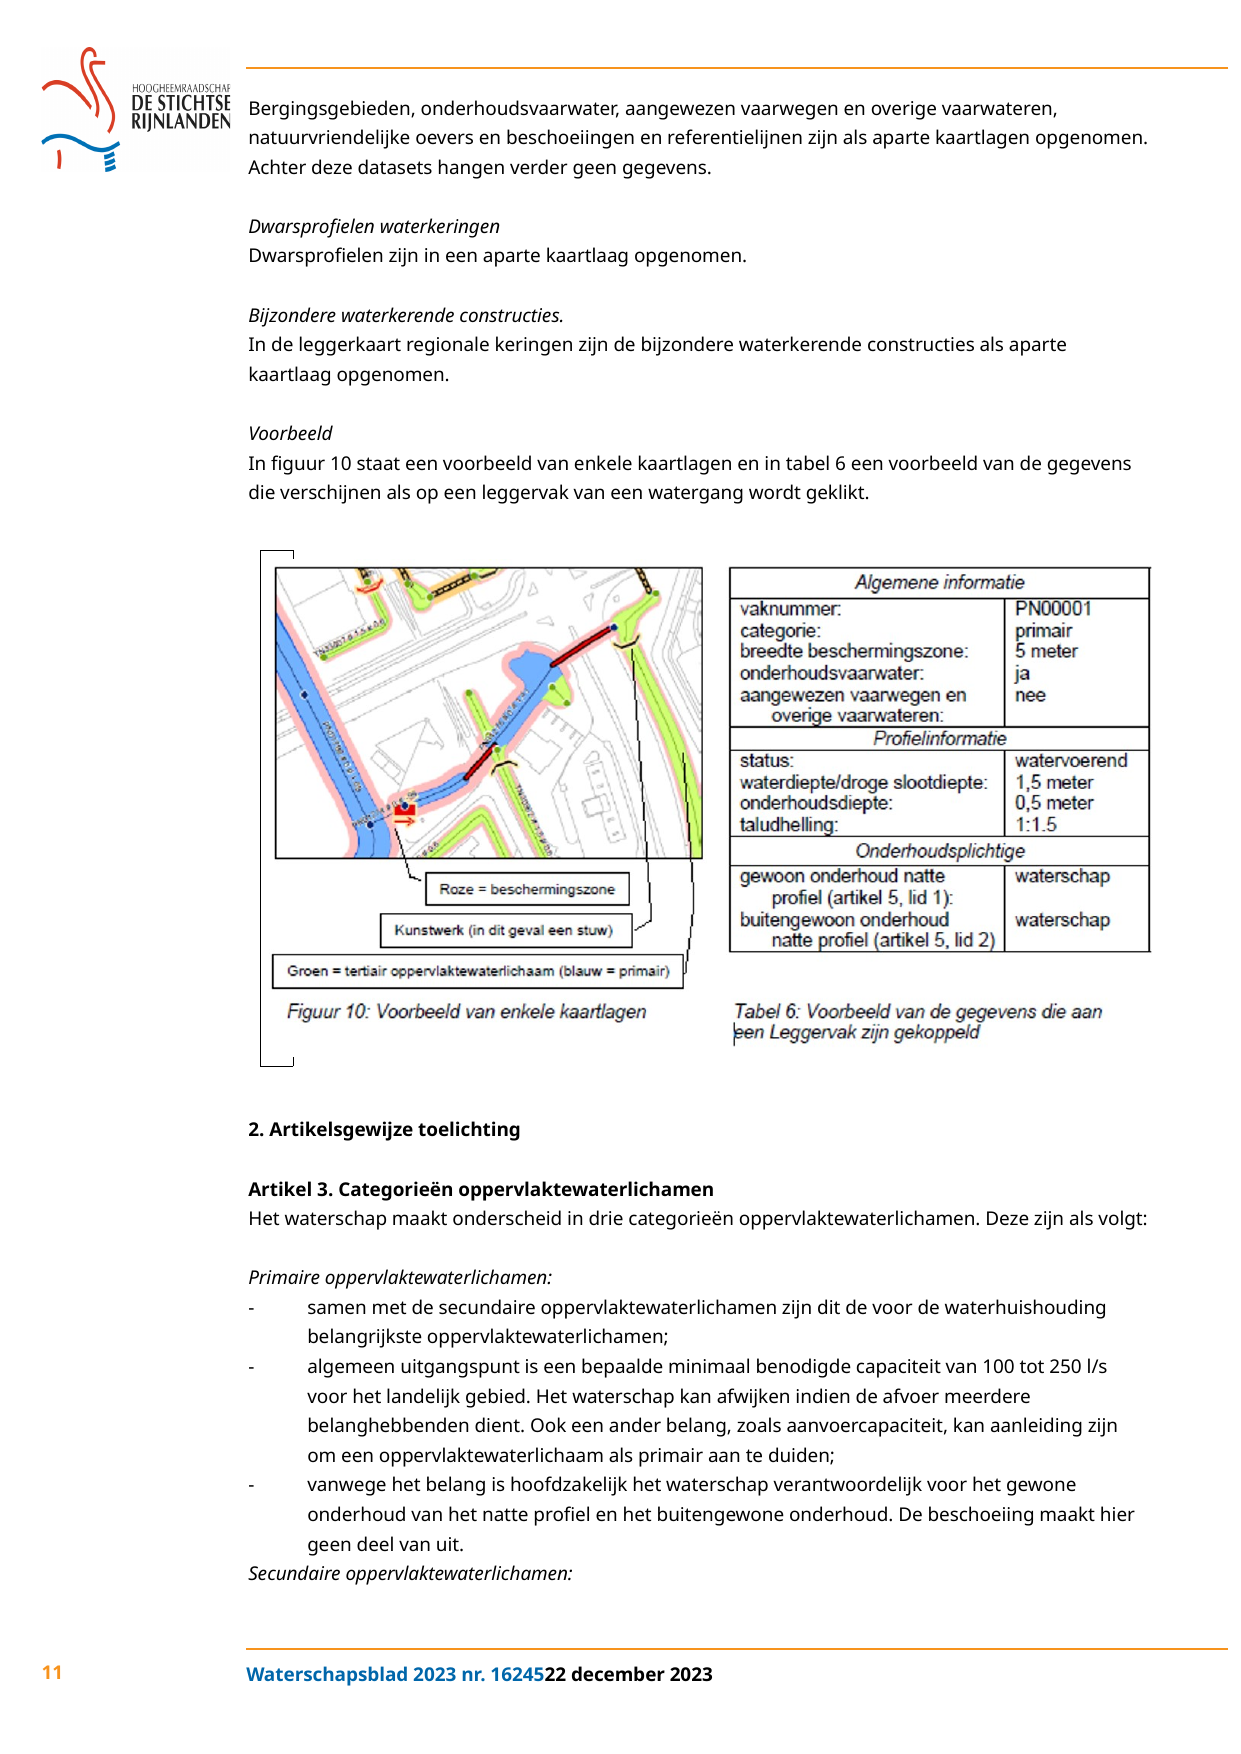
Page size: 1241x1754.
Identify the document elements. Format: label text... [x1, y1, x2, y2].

text 2. Artikelsgewijze toelichting [248, 1117, 1152, 1142]
text Artikel 3. Categorieën oppervlaktewaterlichamen [248, 1176, 1152, 1201]
text Primaire oppervlaktewaterlichamen: [248, 1264, 1152, 1290]
text Bergingsgebieden, onderhoudsvaarwater, aangewezen vaarwegen en overige vaarwateren, natuurvriendelijke oevers en beschoeiingen en referentielijnen zijn als aparte kaartlagen opgenomen. Achter deze datasets hangen verder geen gegevens. [248, 95, 1152, 180]
text In de leggerkaart regionale keringen zijn de bijzondere waterkerende constructies als aparte kaartlaag opgenomen. [248, 331, 1152, 387]
list samen met de secundaire oppervlaktewaterlichamen zijn dit de voor de waterhuishouding belangrijkste oppervlaktewaterlichamen; [248, 1294, 1152, 1349]
list algemeen uitgangspunt is een bepaalde minimaal benodigde capaciteit van 100 tot 250 l/s voor het landelijk gebied. Het waterschap kan afwijken indien de afvoer meerdere belanghebbenden dient. Ook een ander belang, zoals aanvoercapaciteit, kan aanleiding zijn om een oppervlaktewaterlichaam als primair aan te duiden; [248, 1353, 1152, 1468]
text Dwarsprofielen zijn in een aparte kaartlaag opgenomen. [248, 243, 1152, 268]
text Bijzondere waterkerende constructies. [248, 302, 1152, 328]
picture [41, 47, 231, 172]
list vanwege het belang is hoofdzakelijk het waterschap verantwoordelijk voor het gewone onderhoud van het natte profiel en het buitengewone onderhoud. De beschoeiing maakt hier geen deel van uit. [248, 1472, 1152, 1556]
text In figuur 10 staat een voorbeeld van enkele kaartlagen en in tabel 6 een voorbeeld van de gegevens die verschijnen als op een leggervak van een watergang wordt geklikt. [248, 450, 1152, 505]
picture [268, 559, 1173, 1057]
text Voorbeeld [248, 420, 1152, 446]
text Dwarsprofielen waterkeringen [248, 213, 1152, 239]
text Het waterschap maakt onderscheid in drie categorieën oppervlaktewaterlichamen. Deze zijn als volgt: [248, 1205, 1152, 1231]
text Secundaire oppervlaktewaterlichamen: [248, 1560, 1152, 1586]
